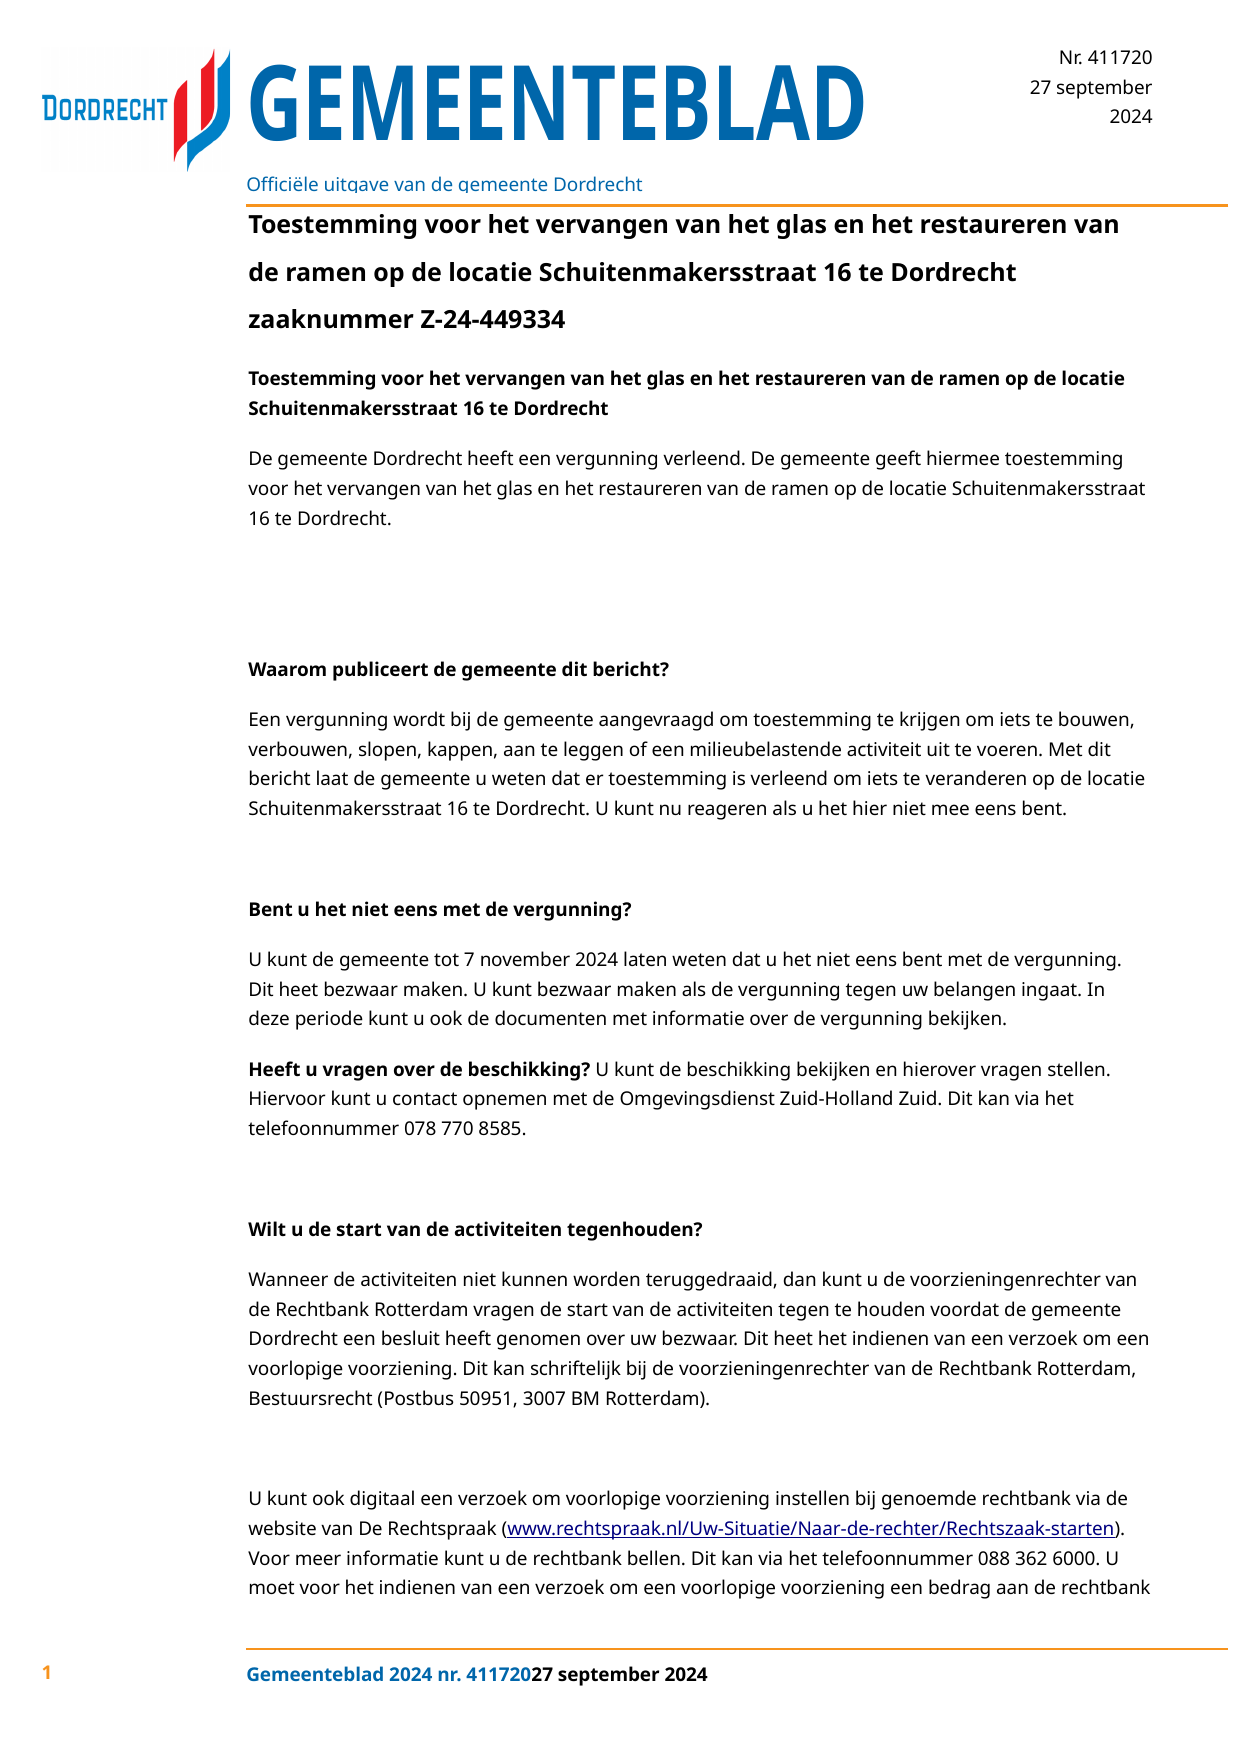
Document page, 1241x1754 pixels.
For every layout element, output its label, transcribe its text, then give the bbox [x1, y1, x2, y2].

text U kunt ook digitaal een verzoek om voorlopige voorziening instellen bij genoemde rechtbank via de website van De Rechtspraak (www.rechtspraak.nl/Uw-Situatie/Naar-de-rechter/Rechtszaak-starten). Voor meer informatie kunt u de rechtbank bellen. Dit kan via het telefoonnummer 088 362 6000. U moet voor het indienen van een verzoek om een voorlopige voorziening een bedrag aan de rechtbank [248, 1486, 1152, 1600]
text Toestemming voor het vervangen van het glas en het restaureren van de ramen op de locatie Schuitenmakersstraat 16 te Dordrecht zaaknummer Z-24-449334 [248, 207, 1152, 336]
text Waarom publiceert de gemeente dit bericht? [248, 656, 1152, 682]
text De gemeente Dordrecht heeft een vergunning verleend. De gemeente geeft hiermee toestemming voor het vervangen van het glas en het restaureren van de ramen op de locatie Schuitenmakersstraat 16 te Dordrecht. [248, 446, 1152, 530]
text Wilt u de start van de activiteiten tegenhouden? [248, 1216, 1152, 1242]
text U kunt de gemeente tot 7 november 2024 laten weten dat u het niet eens bent met de vergunning. Dit heet bezwaar maken. U kunt bezwaar maken als de vergunning tegen uw belangen ingaat. In deze periode kunt u ook de documenten met informatie over de vergunning bekijken. [248, 946, 1152, 1031]
text Toestemming voor het vervangen van het glas en het restaureren van de ramen op de locatie Schuitenmakersstraat 16 te Dordrecht [248, 366, 1152, 421]
text Bent u het niet eens met de vergunning? [248, 896, 1152, 922]
text Heeft u vragen over de beschikking? U kunt de beschikking bekijken en hierover vragen stellen. Hiervoor kunt u contact opnemen met de Omgevingsdienst Zuid-Holland Zuid. Dit kan via het telefoonnummer 078 770 8585. [248, 1056, 1152, 1141]
text Wanneer de activiteiten niet kunnen worden teruggedraaid, dan kunt u de voorzieningenrechter van de Rechtbank Rotterdam vragen de start van de activiteiten tegen te houden voordat de gemeente Dordrecht een besluit heeft genomen over uw bezwaar. Dit heet het indienen van een verzoek om een voorlopige voorziening. Dit kan schriftelijk bij de voorzieningenrechter van de Rechtbank Rotterdam, Bestuursrecht (Postbus 50951, 3007 BM Rotterdam). [248, 1266, 1152, 1410]
text Een vergunning wordt bij de gemeente aangevraagd om toestemming te krijgen om iets te bouwen, verbouwen, slopen, kappen, aan te leggen of een milieubelastende activiteit uit te voeren. Met dit bericht laat de gemeente u weten dat er toestemming is verleend om iets te veranderen op de locatie Schuitenmakersstraat 16 te Dordrecht. U kunt nu reageren als u het hier niet mee eens bent. [248, 706, 1152, 821]
picture [41, 47, 231, 172]
